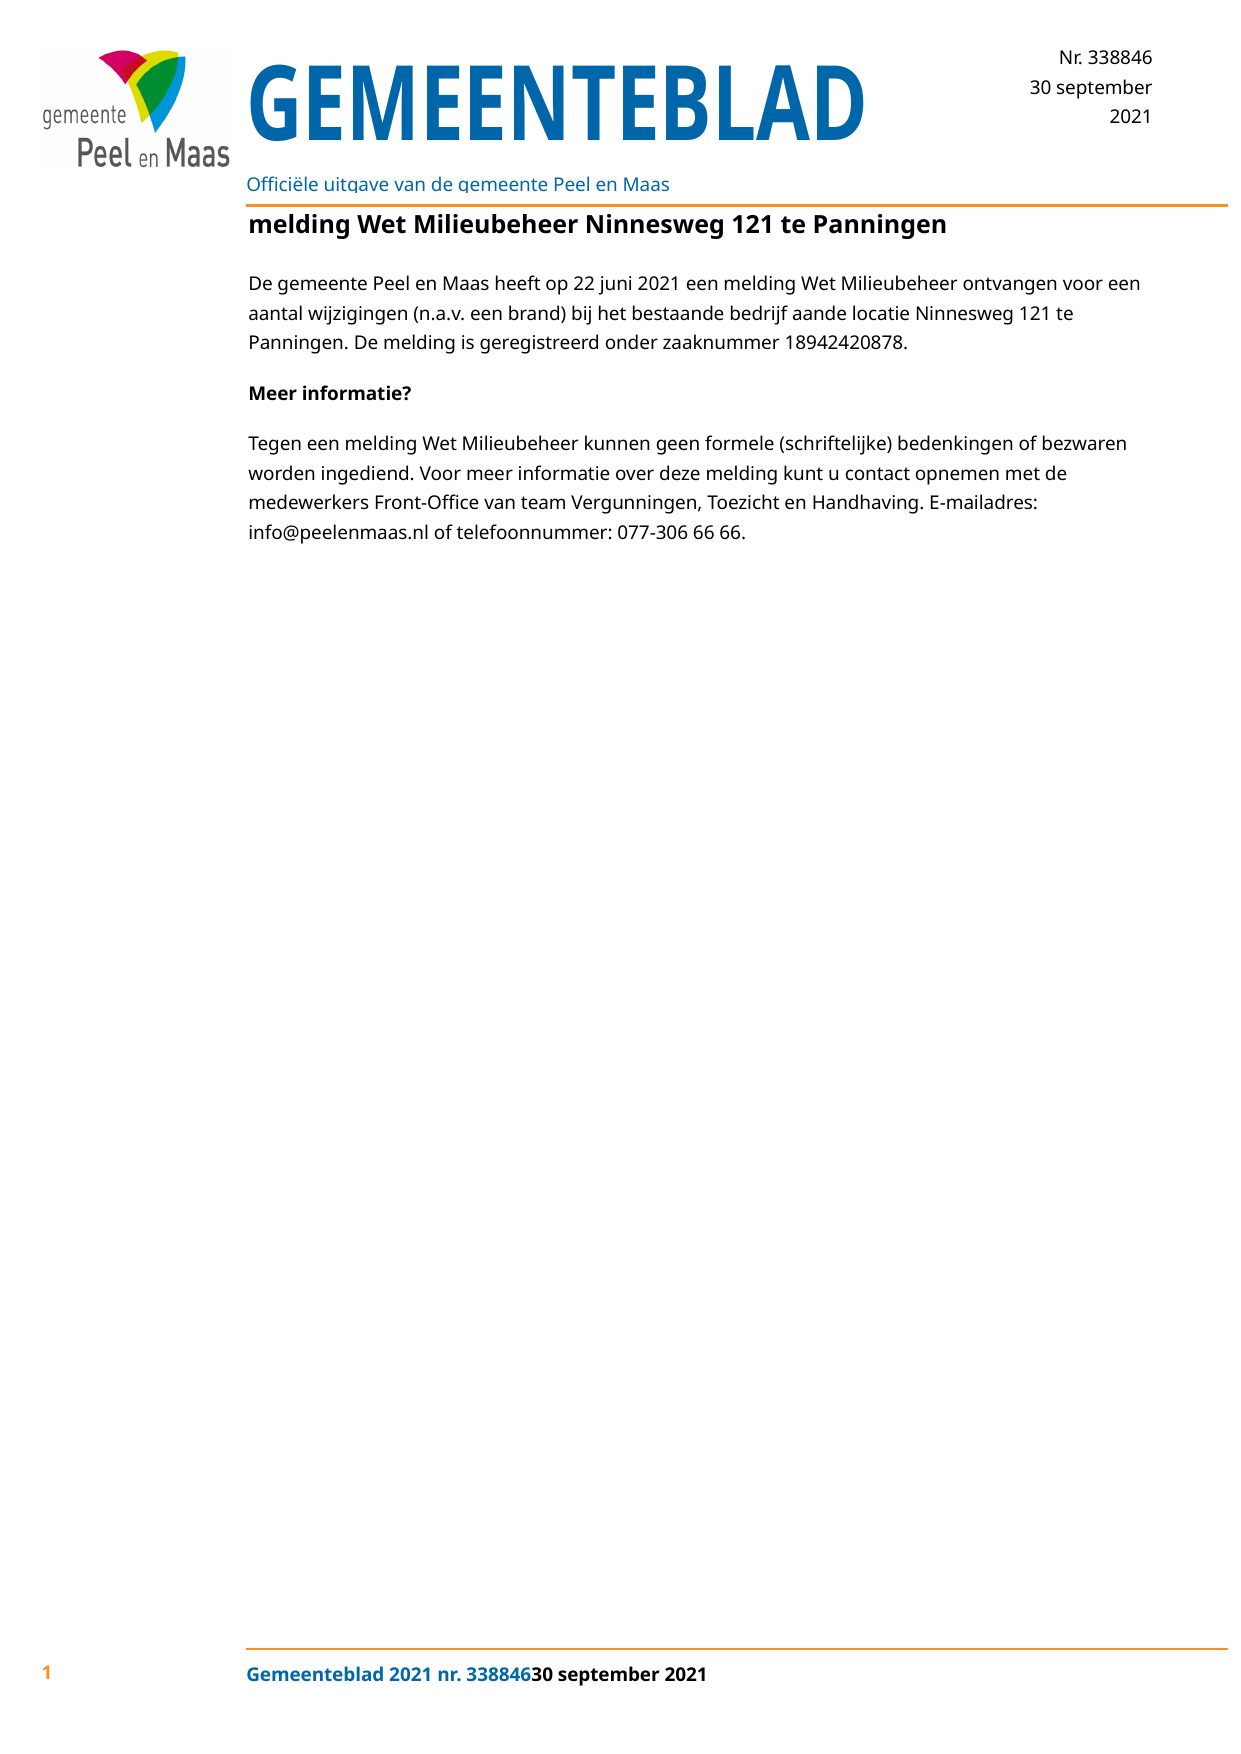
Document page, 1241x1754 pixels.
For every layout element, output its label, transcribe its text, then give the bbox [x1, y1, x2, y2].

text Tegen een melding Wet Milieubeheer kunnen geen formele (schriftelijke) bedenkingen of bezwaren worden ingediend. Voor meer informatie over deze melding kunt u contact opnemen met de medewerkers Front-Office van team Vergunningen, Toezicht en Handhaving. E-mailadres: info@peelenmaas.nl of telefoonnummer: 077-306 66 66. [248, 430, 1152, 545]
text melding Wet Milieubeheer Ninnesweg 121 te Panningen [248, 207, 1152, 241]
text Meer informatie? [248, 380, 1152, 406]
text De gemeente Peel en Maas heeft op 22 juni 2021 een melding Wet Milieubeheer ontvangen voor een aantal wijzigingen (n.a.v. een brand) bij het bestaande bedrijf aande locatie Ninnesweg 121 te Panningen. De melding is geregistreerd onder zaaknummer 18942420878. [248, 270, 1152, 355]
picture [41, 47, 231, 172]
